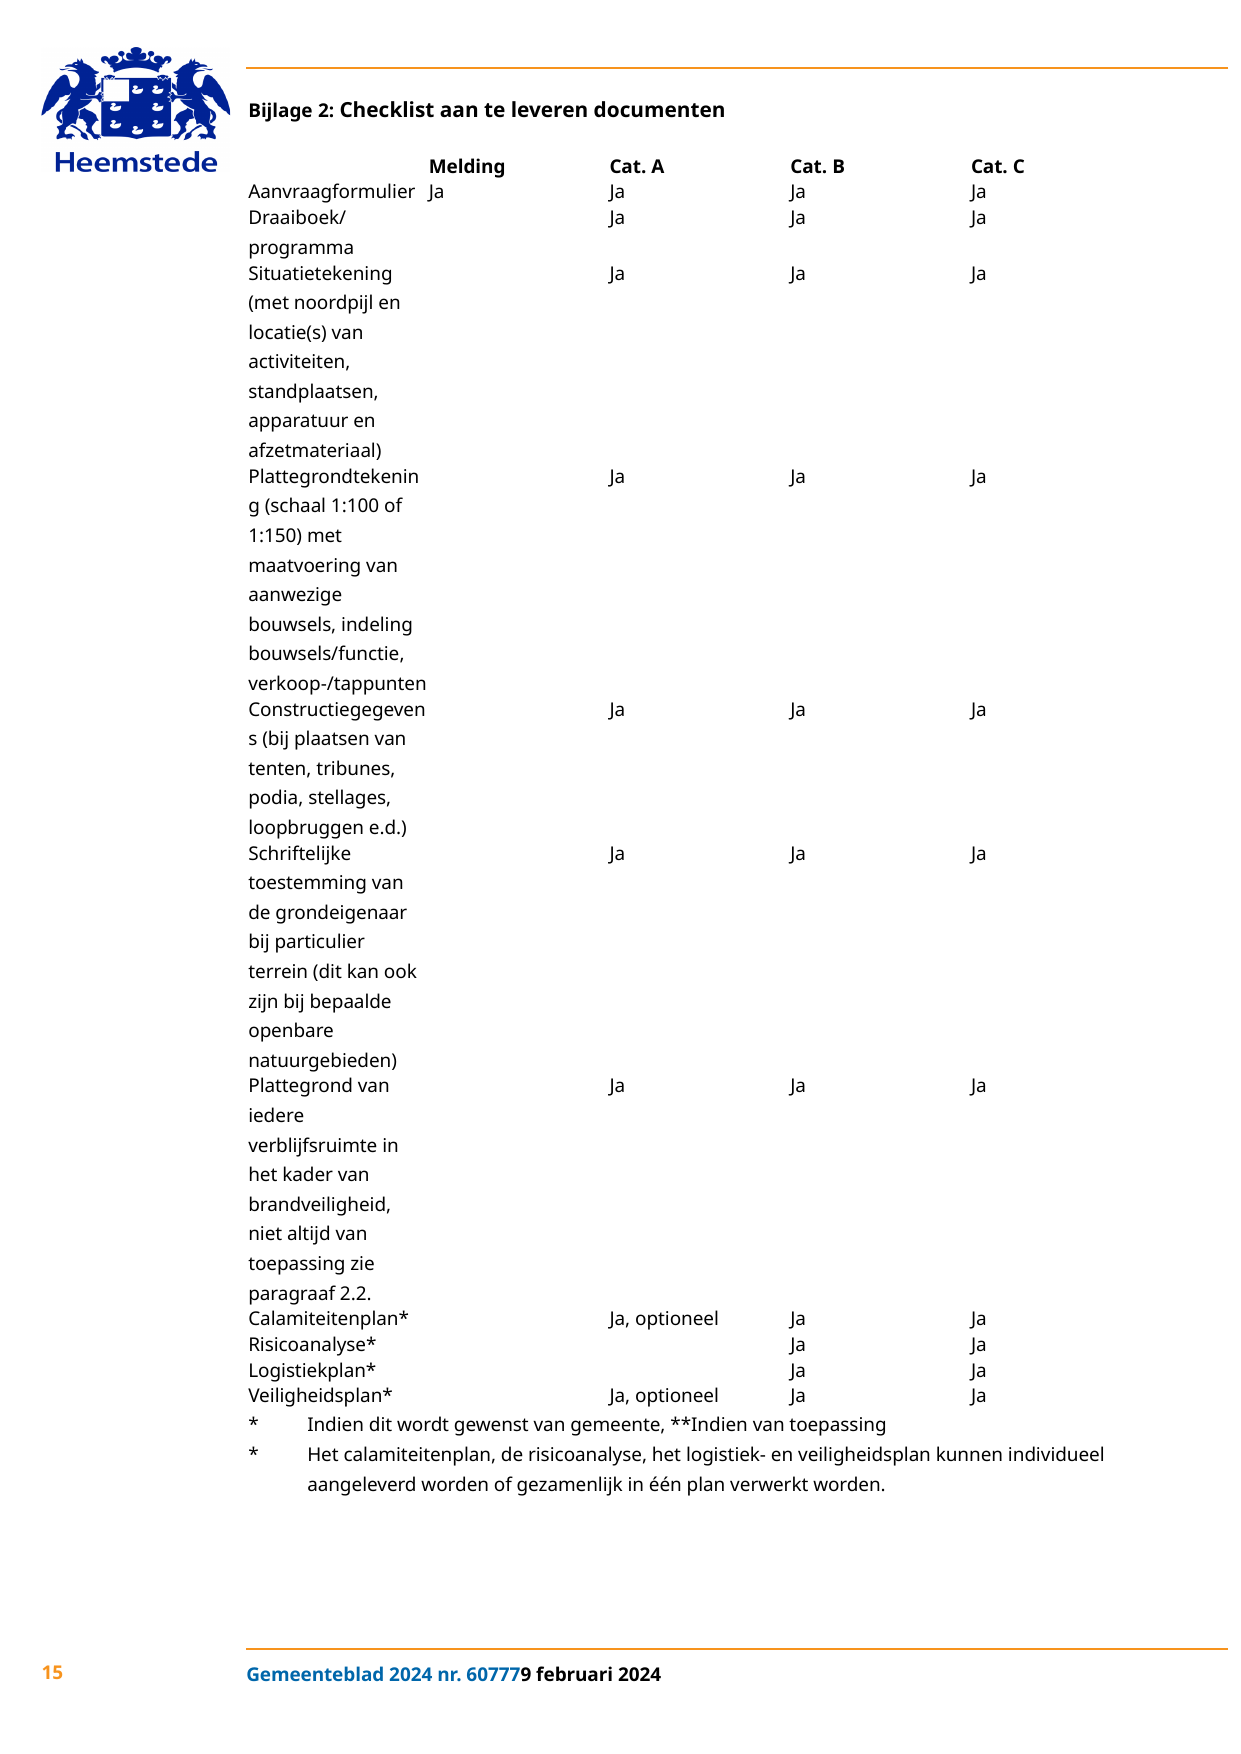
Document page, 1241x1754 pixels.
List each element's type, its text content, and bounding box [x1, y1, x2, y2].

table_cell Ja [609, 260, 790, 463]
table_cell Risicoanalyse* [248, 1331, 429, 1357]
table_cell Ja [429, 179, 609, 204]
table_cell Ja, optioneel [609, 1306, 790, 1331]
table_cell Veiligheidsplan* [248, 1383, 429, 1408]
table_cell [429, 696, 609, 840]
table_cell Ja [609, 840, 790, 1073]
table_header [248, 153, 429, 179]
table_cell Calamiteitenplan* [248, 1306, 429, 1331]
table_cell Ja [790, 1306, 971, 1331]
table_cell Ja [790, 840, 971, 1073]
table_cell [429, 840, 609, 1073]
table_cell Constructiegegevens (bij plaatsen van tenten, tribunes, podia, stellages, loopbruggen e.d.) [248, 696, 429, 840]
table_cell Ja [790, 1357, 971, 1383]
table_cell Ja [971, 840, 1152, 1073]
table_cell Ja [790, 205, 971, 260]
table_cell [429, 1073, 609, 1306]
table_cell [429, 260, 609, 463]
picture [41, 47, 231, 172]
table_cell Ja [609, 179, 790, 204]
table_header Cat. B [790, 153, 971, 179]
table_cell [429, 1306, 609, 1331]
table_cell [429, 1357, 609, 1383]
table_cell [429, 205, 609, 260]
table_cell Plattegrond van iedere verblijfsruimte in het kader van brandveiligheid, niet altijd van toepassing zie paragraaf 2.2. [248, 1073, 429, 1306]
list Het calamiteitenplan, de risicoanalyse, het logistiek- en veiligheidsplan kunnen individueel aangeleverd worden of gezamenlijk in één plan verwerkt worden. [248, 1441, 1152, 1497]
table_cell [429, 1331, 609, 1357]
table_cell Ja [971, 1331, 1152, 1357]
table_cell Logistiekplan* [248, 1357, 429, 1383]
table_cell Schriftelijke toestemming van de grondeigenaar bij particulier terrein (dit kan ook zijn bij bepaalde openbare natuurgebieden) [248, 840, 429, 1073]
table_cell Aanvraagformulier [248, 179, 429, 204]
table_cell Ja [790, 696, 971, 840]
table_cell Ja [971, 463, 1152, 696]
table_header Cat. C [971, 153, 1152, 179]
table_cell [609, 1331, 790, 1357]
table_header Melding [429, 153, 609, 179]
table_cell Ja [971, 260, 1152, 463]
table_cell Ja [790, 179, 971, 204]
table_cell Ja [609, 463, 790, 696]
table_cell Ja [971, 1383, 1152, 1408]
table_cell [609, 1357, 790, 1383]
table_cell [429, 1383, 609, 1408]
text Bijlage 2: Checklist aan te leveren documenten [248, 95, 1152, 123]
table_cell Ja [790, 260, 971, 463]
table_cell Ja [971, 1073, 1152, 1306]
table_cell Ja, optioneel [609, 1383, 790, 1408]
table_cell Ja [790, 1073, 971, 1306]
table_cell Ja [790, 1331, 971, 1357]
table_cell Ja [790, 1383, 971, 1408]
table_cell Ja [609, 1073, 790, 1306]
table_cell Situatietekening (met noordpijl en locatie(s) van activiteiten, standplaatsen, apparatuur en afzetmateriaal) [248, 260, 429, 463]
table_cell Ja [971, 179, 1152, 204]
table_cell Ja [971, 1357, 1152, 1383]
table_header Cat. A [609, 153, 790, 179]
table_cell Ja [609, 696, 790, 840]
table_cell Plattegrondtekening (schaal 1:100 of 1:150) met maatvoering van aanwezige bouwsels, indeling bouwsels/functie, verkoop-/tappunten [248, 463, 429, 696]
table_cell Ja [971, 1306, 1152, 1331]
table_cell [429, 463, 609, 696]
table_cell Ja [971, 205, 1152, 260]
table_cell Draaiboek/programma [248, 205, 429, 260]
table_cell Ja [609, 205, 790, 260]
table_cell Ja [971, 696, 1152, 840]
list Indien dit wordt gewenst van gemeente, **Indien van toepassing [248, 1412, 1152, 1437]
table_cell Ja [790, 463, 971, 696]
